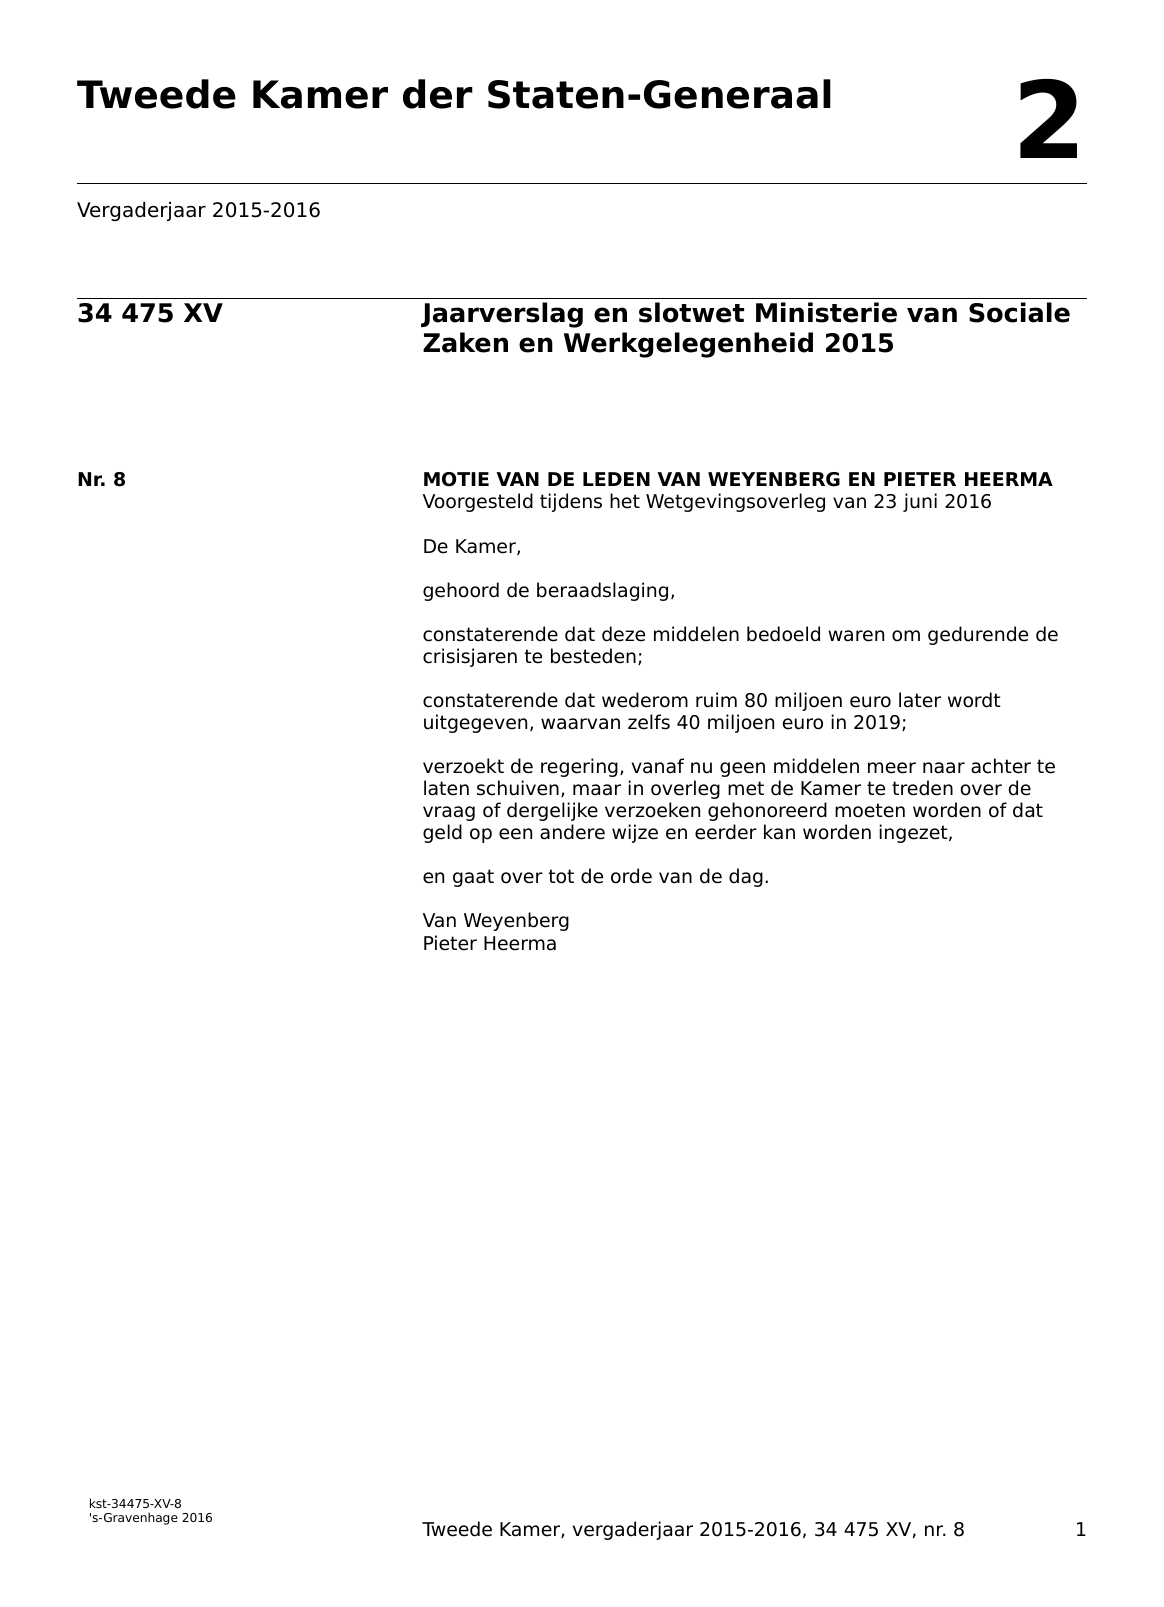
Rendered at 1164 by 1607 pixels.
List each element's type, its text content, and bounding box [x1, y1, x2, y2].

text gehoord de beraadslaging, [422, 580, 1087, 602]
text kst-34475-XV-8 [88, 1497, 323, 1511]
text verzoekt de regering, vanaf nu geen middelen meer naar achter te laten schuiven, maar in overleg met de Kamer te treden over de vraag of dergelijke verzoeken gehonoreerd moeten worden of dat geld op een andere wijze en eerder kan worden ingezet, [422, 756, 1087, 844]
text Van Weyenberg [422, 910, 1087, 932]
text 's-Gravenhage 2016 [88, 1511, 323, 1525]
text constaterende dat wederom ruim 80 miljoen euro later wordt uitgegeven, waarvan zelfs 40 miljoen euro in 2019; [422, 690, 1087, 734]
text en gaat over tot de orde van de dag. [422, 866, 1087, 888]
table_header Tweede Kamer der Staten-Generaal [77, 59, 886, 183]
text Voorgesteld tijdens het Wetgevingsoverleg van 23 juni 2016 [422, 491, 1087, 513]
subtitle Nr. 8 MOTIE VAN DE LEDEN VAN WEYENBERG EN PIETER HEERMA [77, 469, 1087, 491]
text De Kamer, [422, 536, 1087, 557]
text Pieter Heerma [422, 932, 1087, 954]
subtitle 34 475 XV Jaarverslag en slotwet Ministerie van Sociale Zaken en Werkgelegenheid 2015 [77, 299, 1087, 358]
text constaterende dat deze middelen bedoeld waren om gedurende de crisisjaren te besteden; [422, 624, 1087, 668]
table_cell Vergaderjaar 2015-2016 [77, 184, 1087, 298]
table_header 2 [886, 59, 1087, 183]
